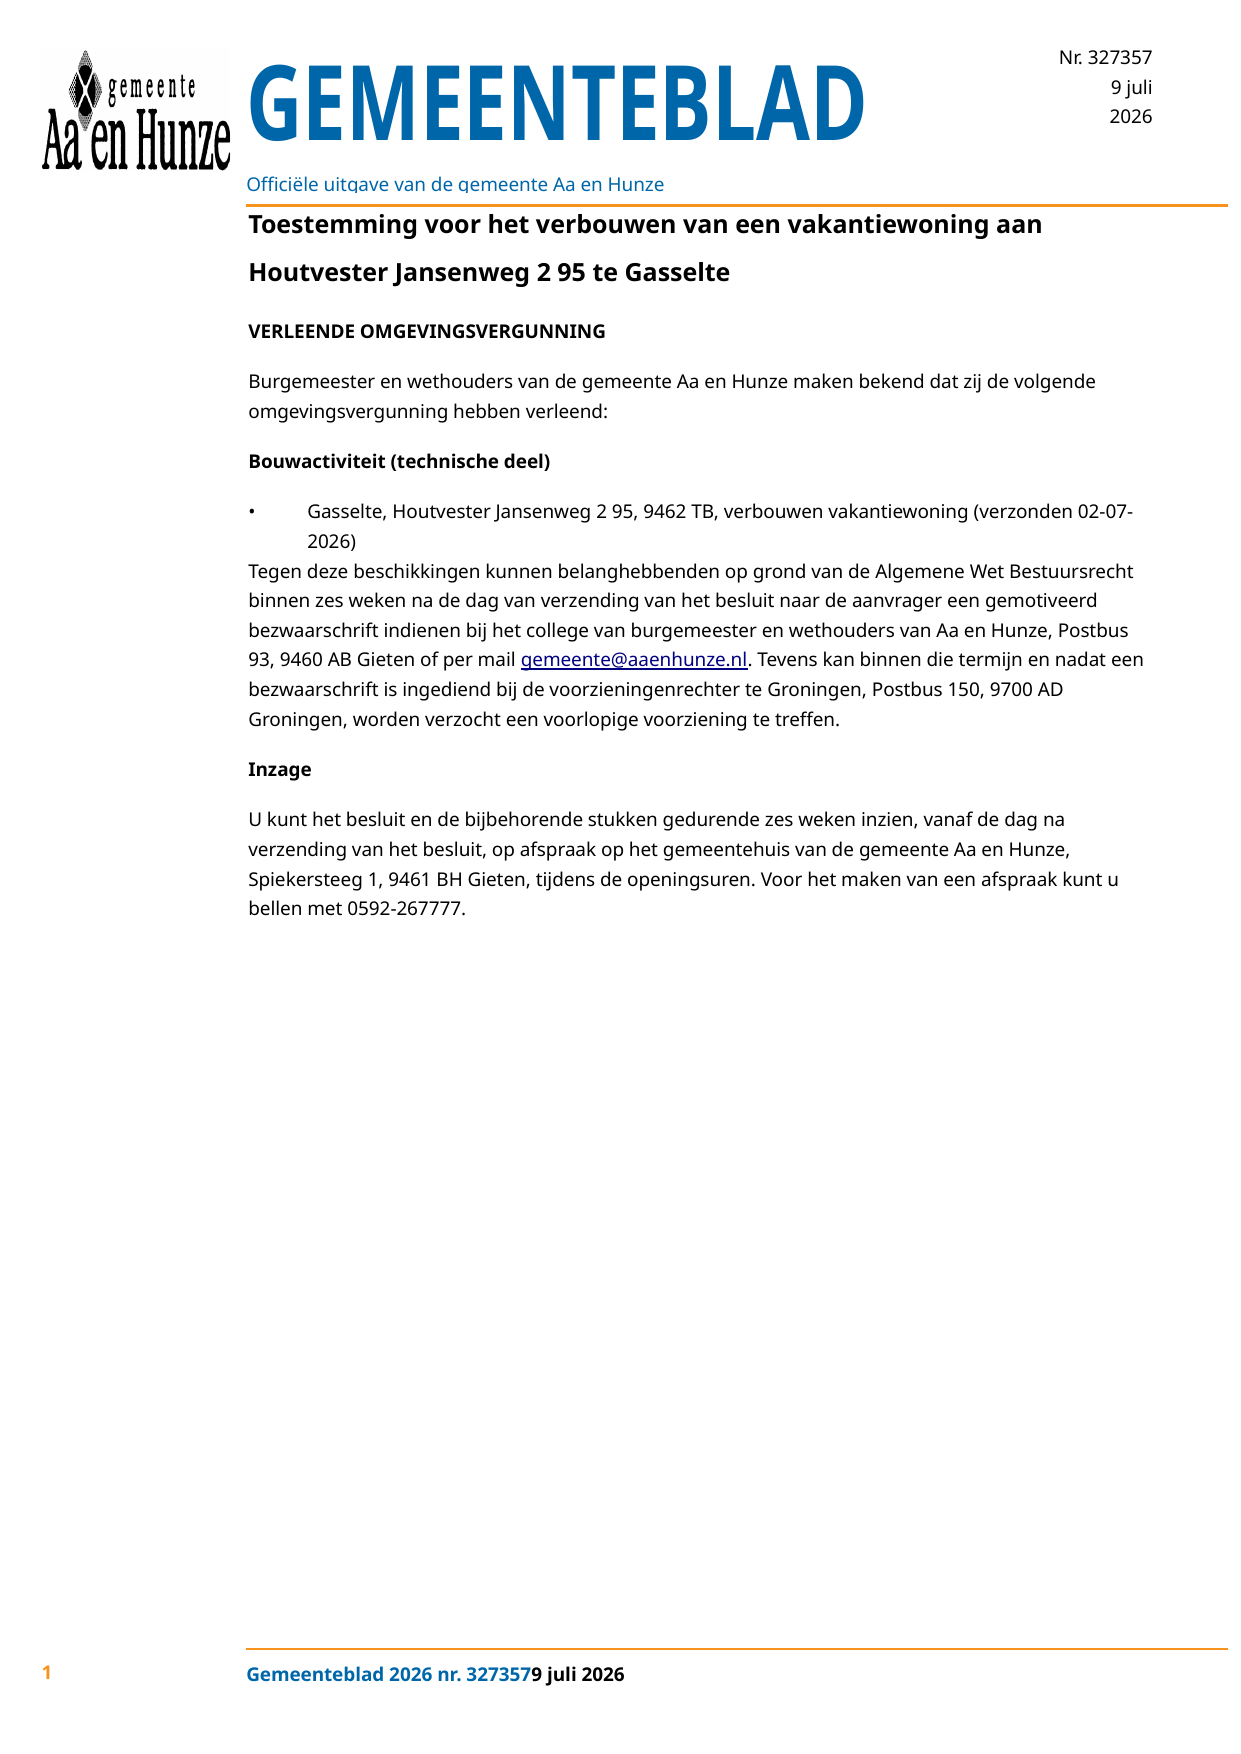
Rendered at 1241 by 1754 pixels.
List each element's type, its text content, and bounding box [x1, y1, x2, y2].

text U kunt het besluit en de bijbehorende stukken gedurende zes weken inzien, vanaf de dag na verzending van het besluit, op afspraak op het gemeentehuis van de gemeente Aa en Hunze, Spiekersteeg 1, 9461 BH Gieten, tijdens de openingsuren. Voor het maken van een afspraak kunt u bellen met 0592-267777. [248, 807, 1152, 921]
text Tegen deze beschikkingen kunnen belanghebbenden op grond van de Algemene Wet Bestuursrecht binnen zes weken na de dag van verzending van het besluit naar de aanvrager een gemotiveerd bezwaarschrift indienen bij het college van burgemeester en wethouders van Aa en Hunze, Postbus 93, 9460 AB Gieten of per mail gemeente@aaenhunze.nl. Tevens kan binnen die termijn en nadat een bezwaarschrift is ingediend bij de voorzieningenrechter te Groningen, Postbus 150, 9700 AD Groningen, worden verzocht een voorlopige voorziening te treffen. [248, 558, 1152, 732]
list Gasselte, Houtvester Jansenweg 2 95, 9462 TB, verbouwen vakantiewoning (verzonden 02-07-2026) [248, 499, 1152, 554]
text Inzage [248, 756, 1152, 782]
picture [41, 47, 231, 172]
text Burgemeester en wethouders van de gemeente Aa en Hunze maken bekend dat zij de volgende omgevingsvergunning hebben verleend: [248, 368, 1152, 424]
text Toestemming voor het verbouwen van een vakantiewoning aan Houtvester Jansenweg 2 95 te Gasselte [248, 207, 1152, 288]
text VERLEENDE OMGEVINGSVERGUNNING [248, 318, 1152, 344]
text Bouwactiviteit (technische deel) [248, 448, 1152, 474]
